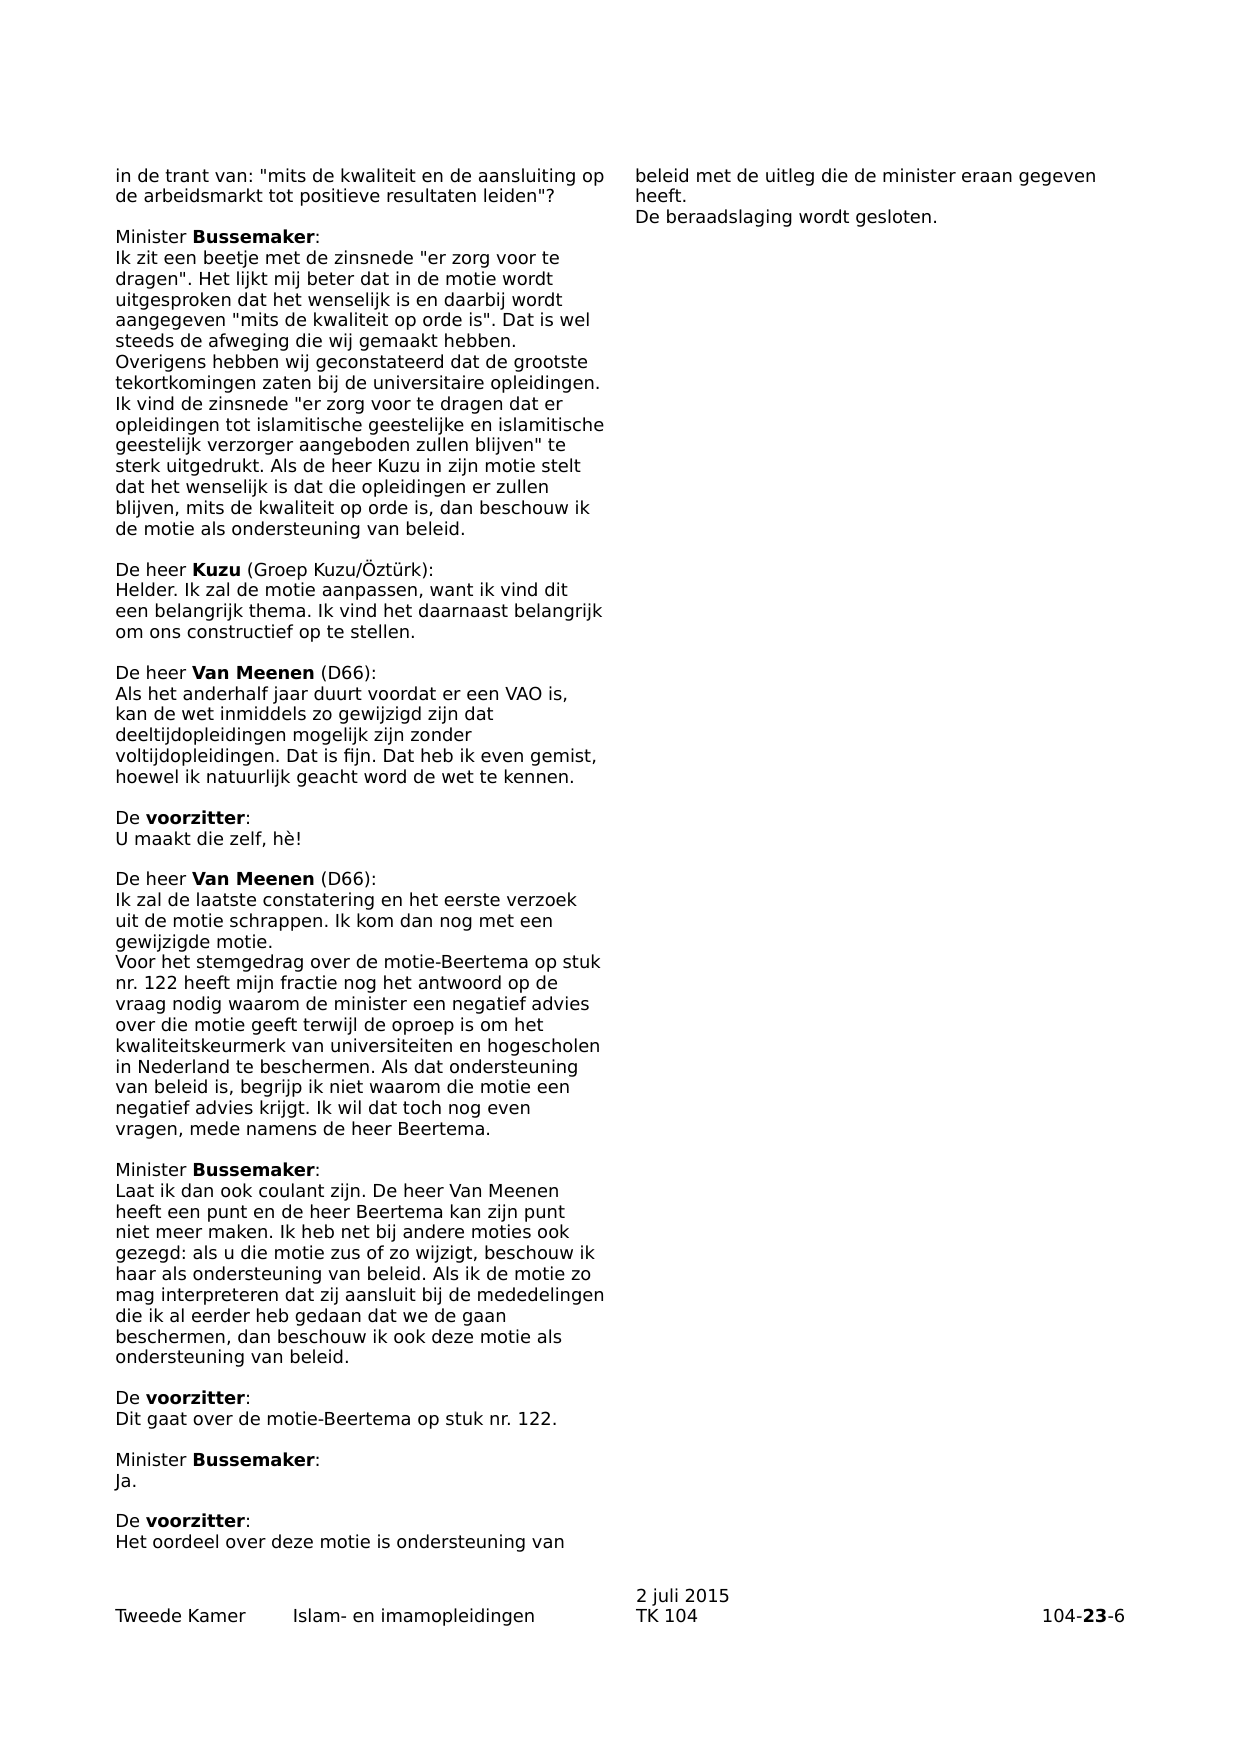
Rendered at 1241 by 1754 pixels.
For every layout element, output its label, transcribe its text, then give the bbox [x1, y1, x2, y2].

text De voorzitter: [115, 807, 605, 828]
text Minister Bussemaker: [115, 227, 605, 248]
text De beraadslaging wordt gesloten. [635, 207, 1125, 228]
text Laat ik dan ook coulant zijn. De heer Van Meenen heeft een punt en de heer Beertema kan zijn punt niet meer maken. Ik heb net bij andere moties ook gezegd: als u die motie zus of zo wijzigt, beschouw ik haar als ondersteuning van beleid. Als ik de motie zo mag interpreteren dat zij aansluit bij de mededelingen die ik al eerder heb gedaan dat we de gaan beschermen, dan beschouw ik ook deze motie als ondersteuning van beleid. [115, 1181, 605, 1368]
text De heer Van Meenen (D66): [115, 663, 605, 683]
text Ik zit een beetje met de zinsnede "er zorg voor te dragen". Het lijkt mij beter dat in de motie wordt uitgesproken dat het wenselijk is en daarbij wordt aangegeven "mits de kwaliteit op orde is". Dat is wel steeds de afweging die wij gemaakt hebben. Overigens hebben wij geconstateerd dat de grootste tekortkomingen zaten bij de universitaire opleidingen. Ik vind de zinsnede "er zorg voor te dragen dat er opleidingen tot islamitische geestelijke en islamitische geestelijk verzorger aangeboden zullen blijven" te sterk uitgedrukt. Als de heer Kuzu in zijn motie stelt dat het wenselijk is dat die opleidingen er zullen blijven, mits de kwaliteit op orde is, dan beschouw ik de motie als ondersteuning van beleid. [115, 248, 605, 539]
text beleid met de uitleg die de minister eraan gegeven heeft. [635, 165, 1125, 207]
text De heer Kuzu (Groep Kuzu/Öztürk): [115, 559, 605, 580]
text Helder. Ik zal de motie aanpassen, want ik vind dit een belangrijk thema. Ik vind het daarnaast belangrijk om ons constructief op te stellen. [115, 580, 605, 643]
text Ja. [115, 1470, 605, 1491]
text Voor het stemgedrag over de motie-Beertema op stuk nr. 122 heeft mijn fractie nog het antwoord op de vraag nodig waarom de minister een negatief advies over die motie geeft terwijl de oproep is om het kwaliteitskeurmerk van universiteiten en hogescholen in Nederland te beschermen. Als dat ondersteuning van beleid is, begrijp ik niet waarom die motie een negatief advies krijgt. Ik wil dat toch nog even vragen, mede namens de heer Beertema. [115, 952, 605, 1140]
text De heer Van Meenen (D66): [115, 869, 605, 890]
text Het oordeel over deze motie is ondersteuning van [115, 1532, 605, 1553]
text Ik zal de laatste constatering en het eerste verzoek uit de motie schrappen. Ik kom dan nog met een gewijzigde motie. [115, 890, 605, 952]
text De voorzitter: [115, 1388, 605, 1409]
text Als het anderhalf jaar duurt voordat er een VAO is, kan de wet inmiddels zo gewijzigd zijn dat deeltijdopleidingen mogelijk zijn zonder voltijdopleidingen. Dat is fijn. Dat heb ik even gemist, hoewel ik natuurlijk geacht word de wet te kennen. [115, 683, 605, 787]
text U maakt die zelf, hè! [115, 828, 605, 849]
text in de trant van: "mits de kwaliteit en de aansluiting op de arbeidsmarkt tot positieve resultaten leiden"? [115, 165, 605, 207]
text Dit gaat over de motie-Beertema op stuk nr. 122. [115, 1409, 605, 1429]
text Minister Bussemaker: [115, 1160, 605, 1181]
text Minister Bussemaker: [115, 1449, 605, 1470]
text De voorzitter: [115, 1511, 605, 1532]
